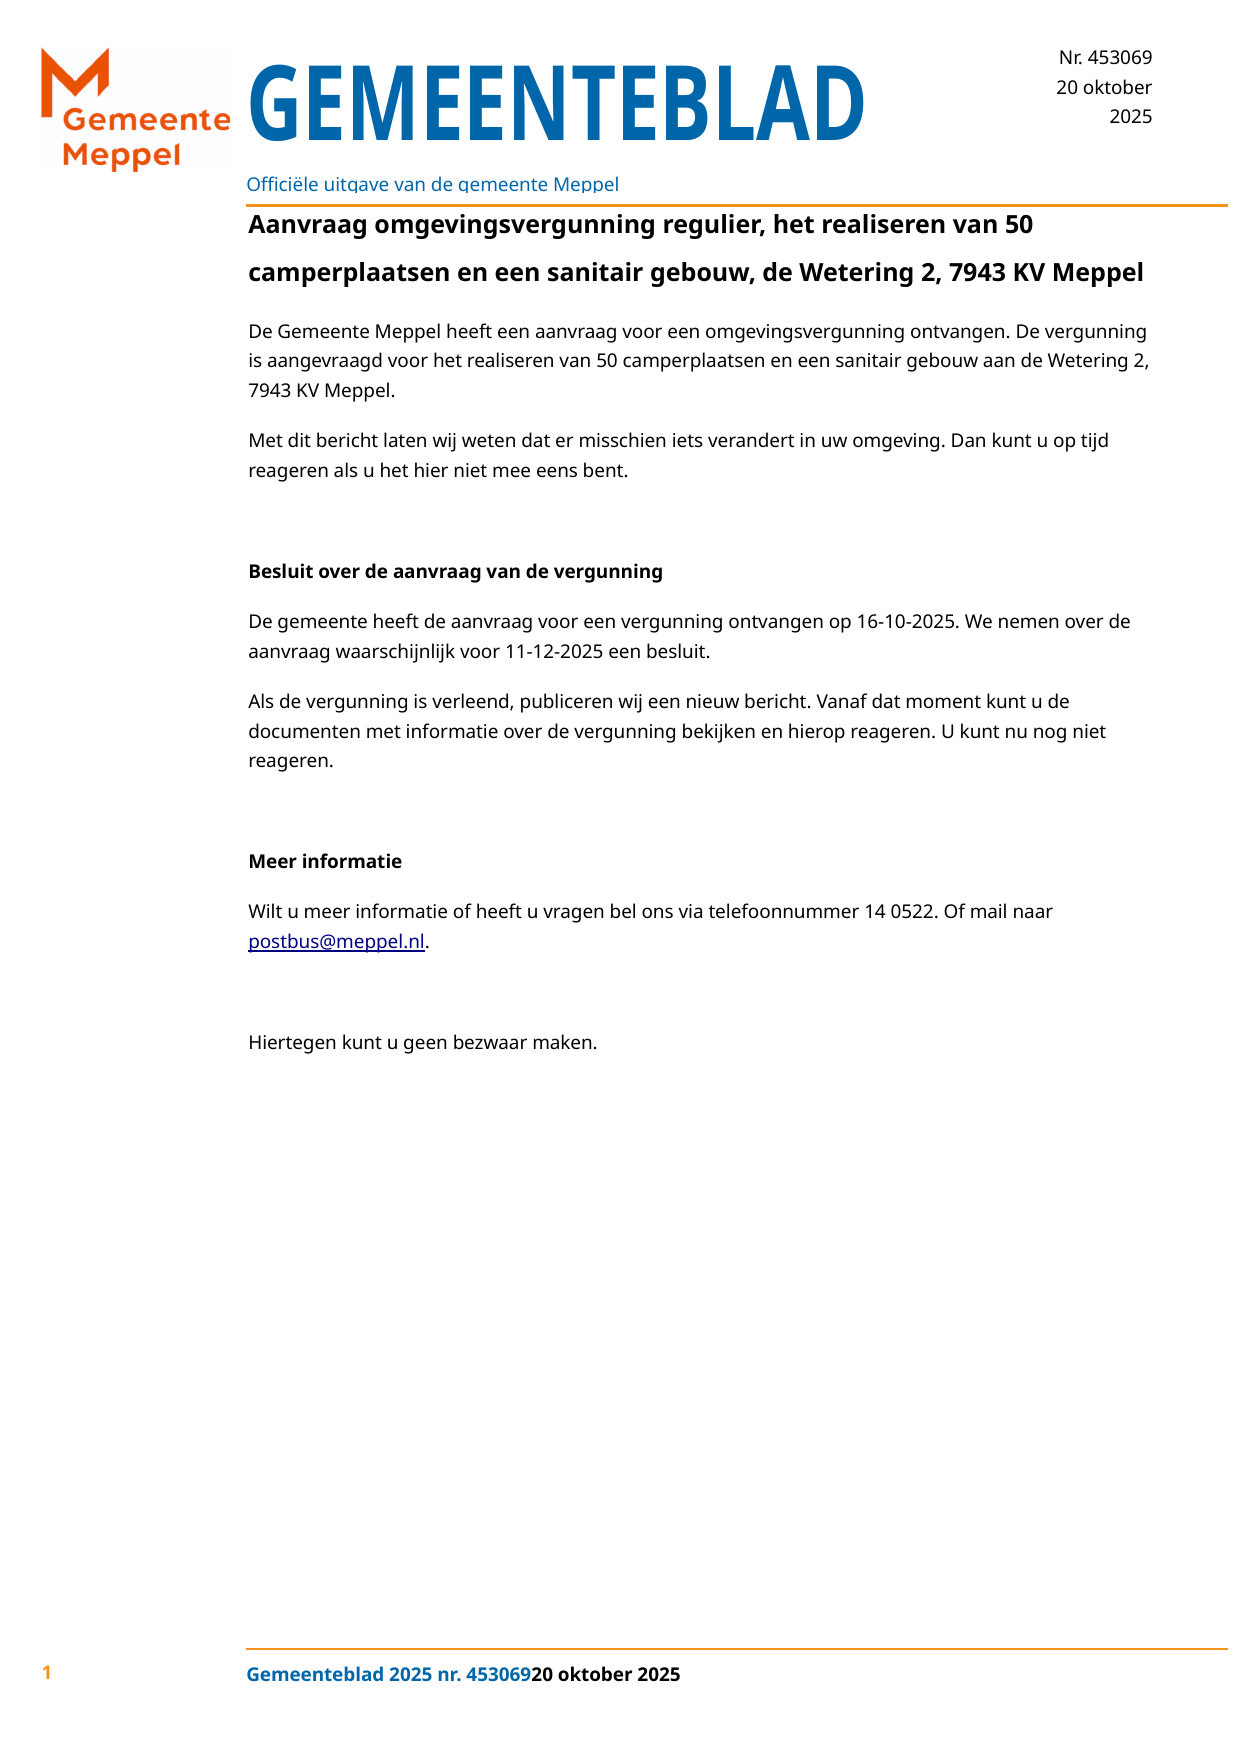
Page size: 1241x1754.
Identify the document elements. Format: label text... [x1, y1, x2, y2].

text Hiertegen kunt u geen bezwaar maken. [248, 1029, 1152, 1055]
text De gemeente heeft de aanvraag voor een vergunning ontvangen op 16-10-2025. We nemen over de aanvraag waarschijnlijk voor 11-12-2025 een besluit. [248, 608, 1152, 664]
text De Gemeente Meppel heeft een aanvraag voor een omgevingsvergunning ontvangen. De vergunning is aangevraagd voor het realiseren van 50 camperplaatsen en een sanitair gebouw aan de Wetering 2, 7943 KV Meppel. [248, 318, 1152, 403]
text Besluit over de aanvraag van de vergunning [248, 558, 1152, 584]
text Aanvraag omgevingsvergunning regulier, het realiseren van 50 camperplaatsen en een sanitair gebouw, de Wetering 2, 7943 KV Meppel [248, 207, 1152, 288]
text Wilt u meer informatie of heeft u vragen bel ons via telefoonnummer 14 0522. Of mail naar postbus@meppel.nl. [248, 899, 1152, 954]
text Meer informatie [248, 848, 1152, 874]
text Met dit bericht laten wij weten dat er misschien iets verandert in uw omgeving. Dan kunt u op tijd reageren als u het hier niet mee eens bent. [248, 427, 1152, 483]
picture [41, 47, 231, 172]
text Als de vergunning is verleend, publiceren wij een nieuw bericht. Vanaf dat moment kunt u de documenten met informatie over de vergunning bekijken en hierop reageren. U kunt nu nog niet reageren. [248, 688, 1152, 773]
